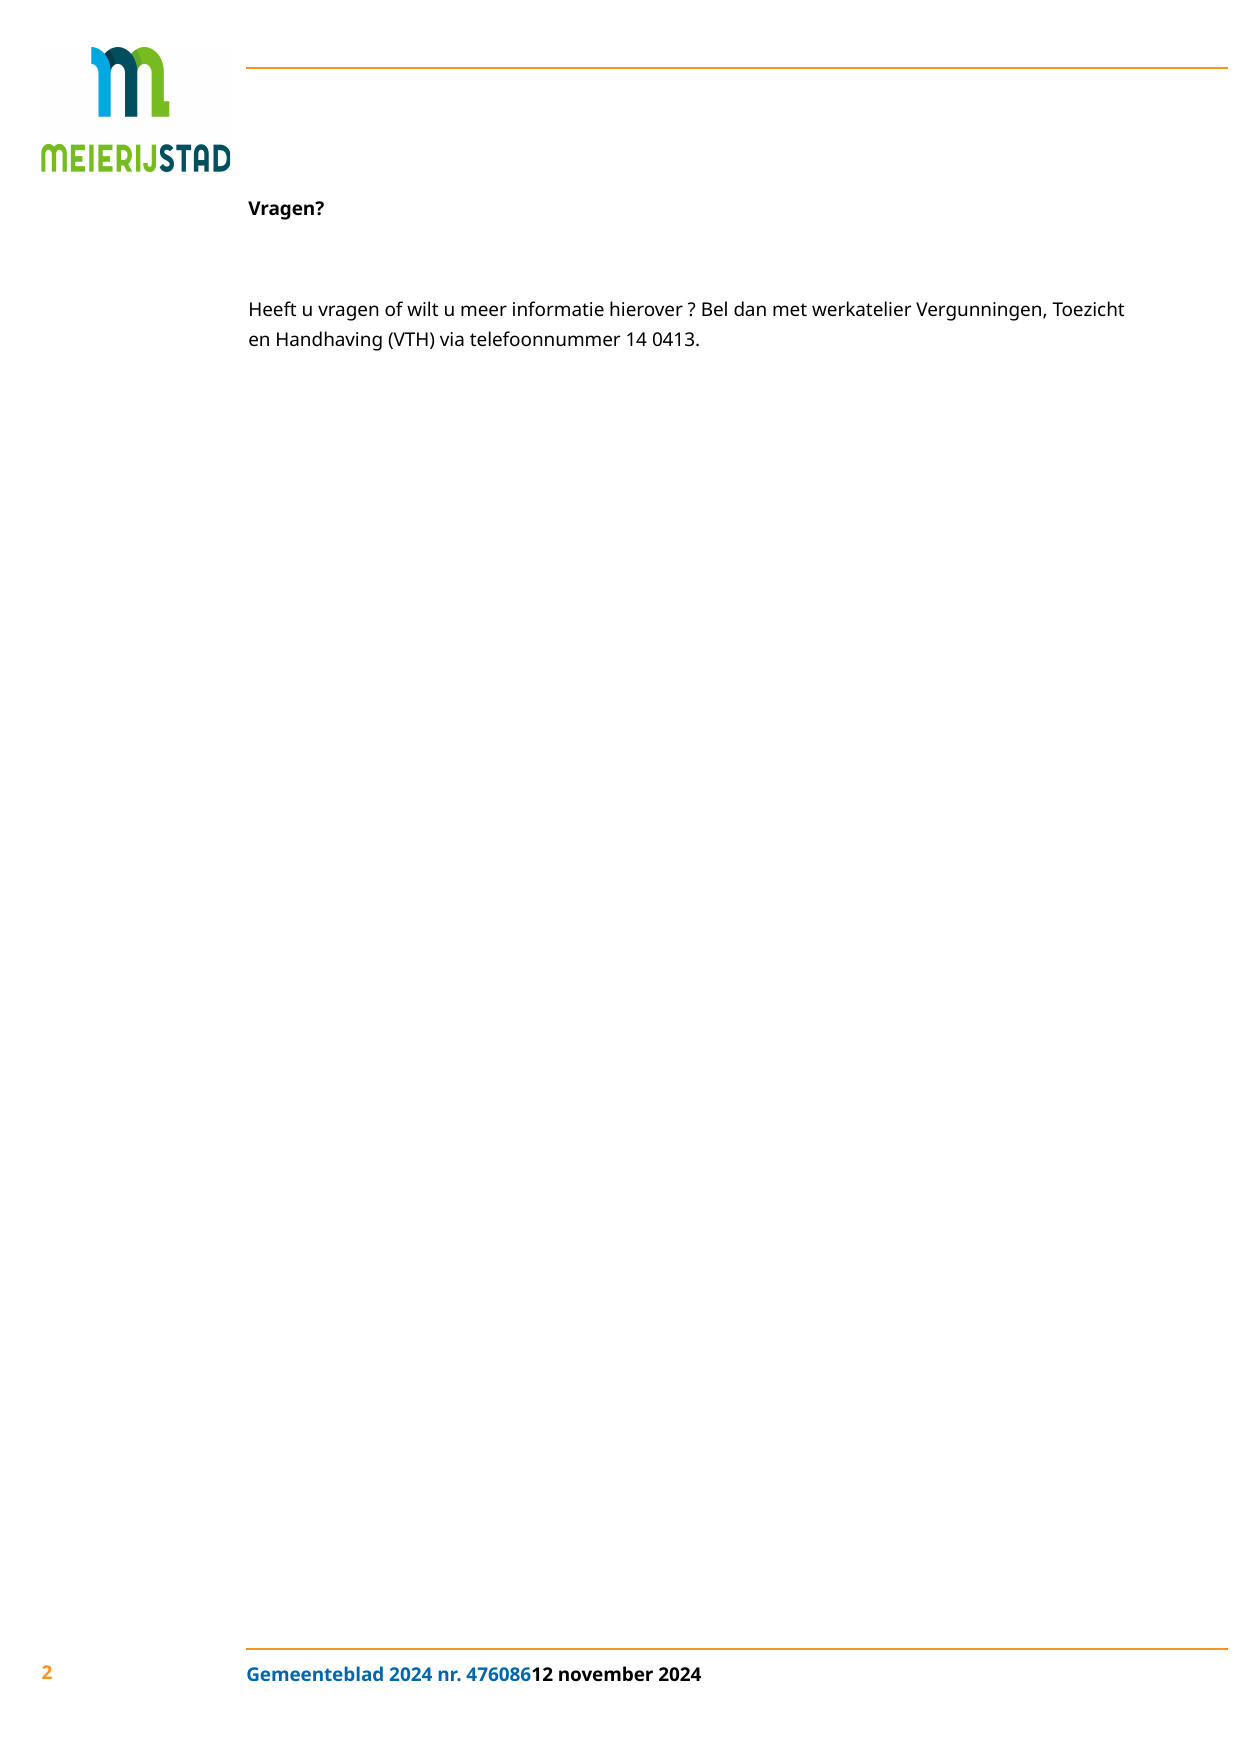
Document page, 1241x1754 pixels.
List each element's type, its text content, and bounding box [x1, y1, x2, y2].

text Heeft u vragen of wilt u meer informatie hierover ? Bel dan met werkatelier Vergunningen, Toezicht en Handhaving (VTH) via telefoonnummer 14 0413. [248, 296, 1152, 352]
picture [41, 47, 231, 172]
text Vragen? [248, 196, 1152, 221]
